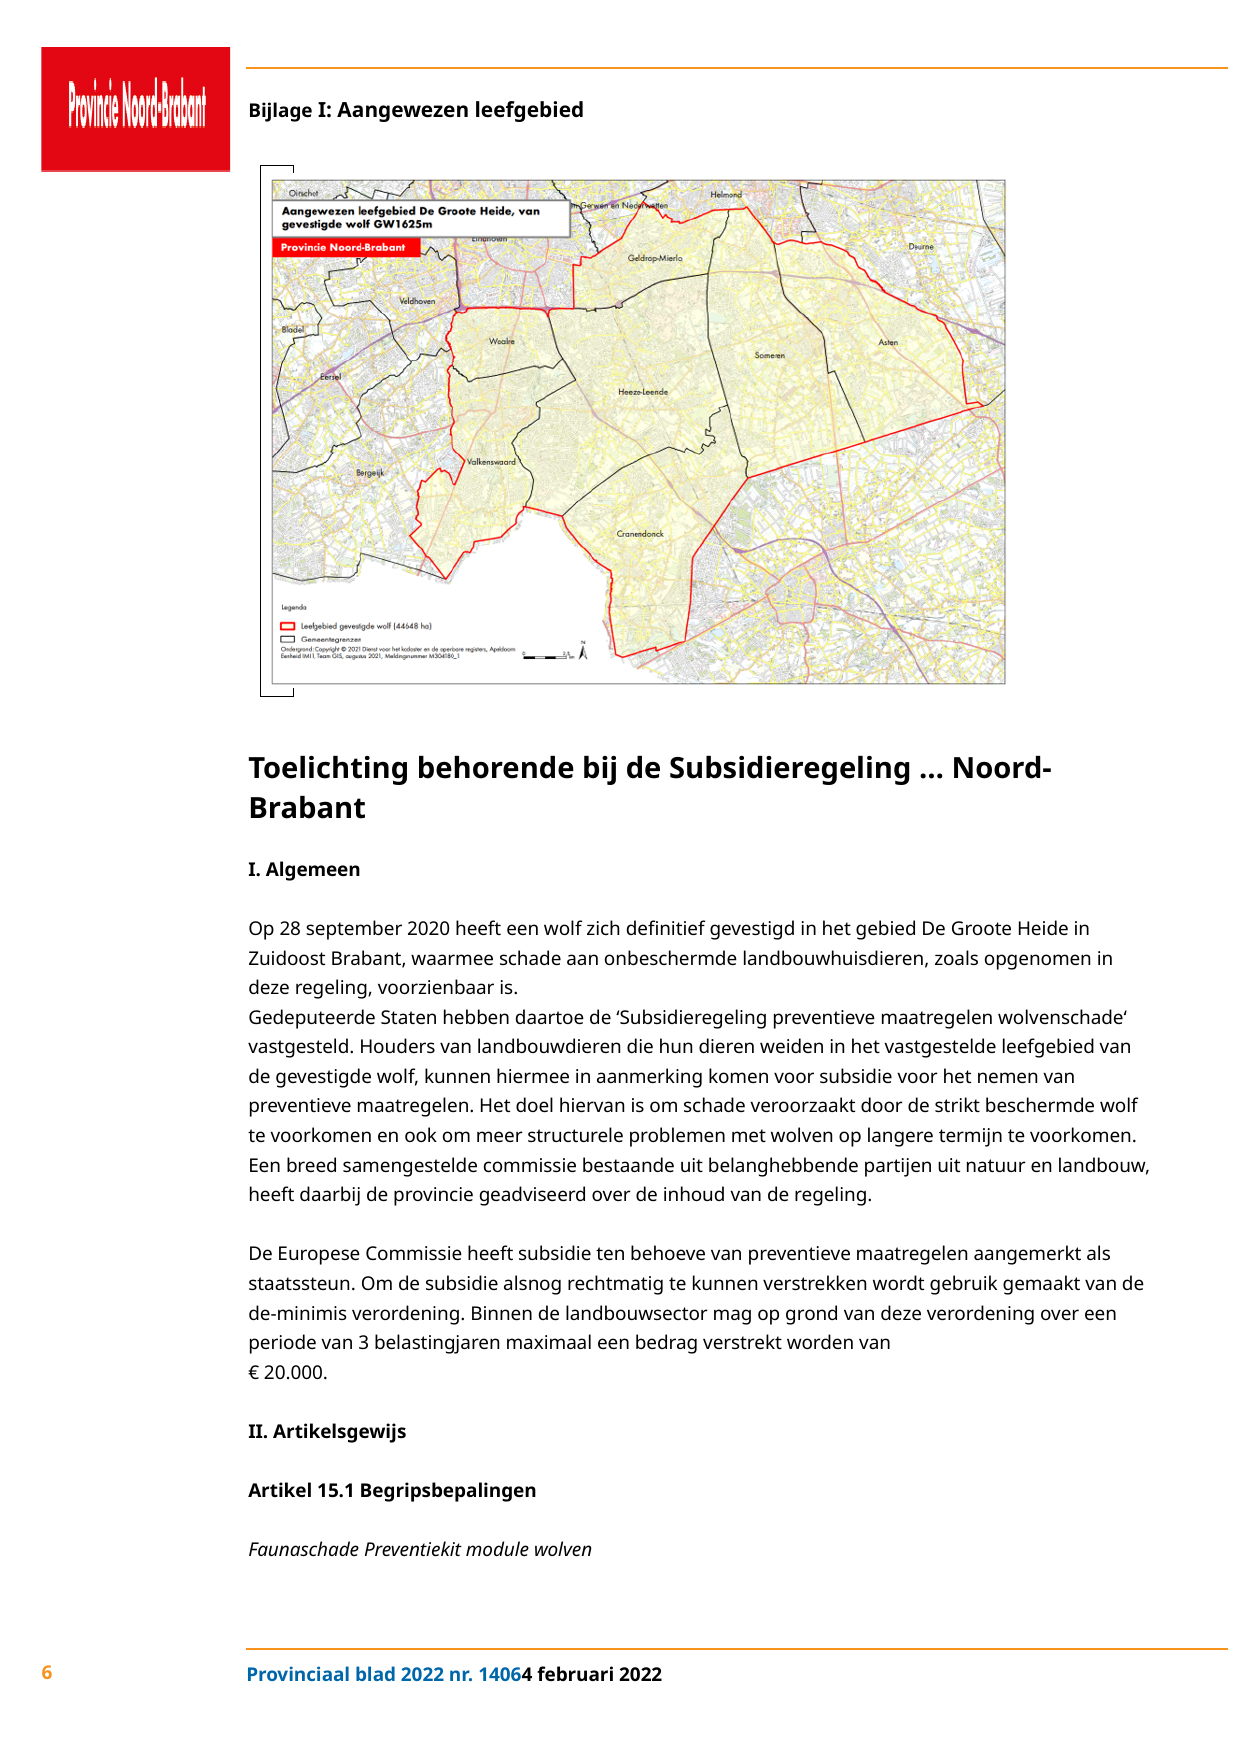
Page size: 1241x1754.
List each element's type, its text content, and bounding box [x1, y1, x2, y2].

picture [41, 47, 231, 172]
text Artikel 15.1 Begripsbepalingen [248, 1477, 1152, 1503]
text I. Algemeen [248, 856, 1152, 882]
text Faunaschade Preventiekit module wolven [248, 1536, 1152, 1562]
text De Europese Commissie heeft subsidie ten behoeve van preventieve maatregelen aangemerkt als staatssteun. Om de subsidie alsnog rechtmatig te kunnen verstrekken wordt gebruik gemaakt van de de-minimis verordening. Binnen de landbouwsector mag op grond van deze verordening over een periode van 3 belastingjaren maximaal een bedrag verstrekt worden van [248, 1241, 1152, 1355]
text Gedeputeerde Staten hebben daartoe de ‘Subsidieregeling preventieve maatregelen wolvenschade‘ vastgesteld. Houders van landbouwdieren die hun dieren weiden in het vastgestelde leefgebied van de gevestigde wolf, kunnen hiermee in aanmerking komen voor subsidie voor het nemen van preventieve maatregelen. Het doel hiervan is om schade veroorzaakt door de strikt beschermde wolf te voorkomen en ook om meer structurele problemen met wolven op langere termijn te voorkomen. Een breed samengestelde commissie bestaande uit belanghebbende partijen uit natuur en landbouw, heeft daarbij de provincie geadviseerd over de inhoud van de regeling. [248, 1004, 1152, 1207]
text II. Artikelsgewijs [248, 1418, 1152, 1444]
text Bijlage I: Aangewezen leefgebied [248, 95, 1152, 123]
text Op 28 september 2020 heeft een wolf zich definitief gevestigd in het gebied De Groote Heide in Zuidoost Brabant, waarmee schade aan onbeschermde landbouwhuisdieren, zoals opgenomen in deze regeling, voorzienbaar is. [248, 915, 1152, 1000]
picture [268, 173, 1008, 688]
text Toelichting behorende bij de Subsidieregeling … Noord-Brabant [248, 747, 1152, 827]
text € 20.000. [248, 1359, 1152, 1384]
